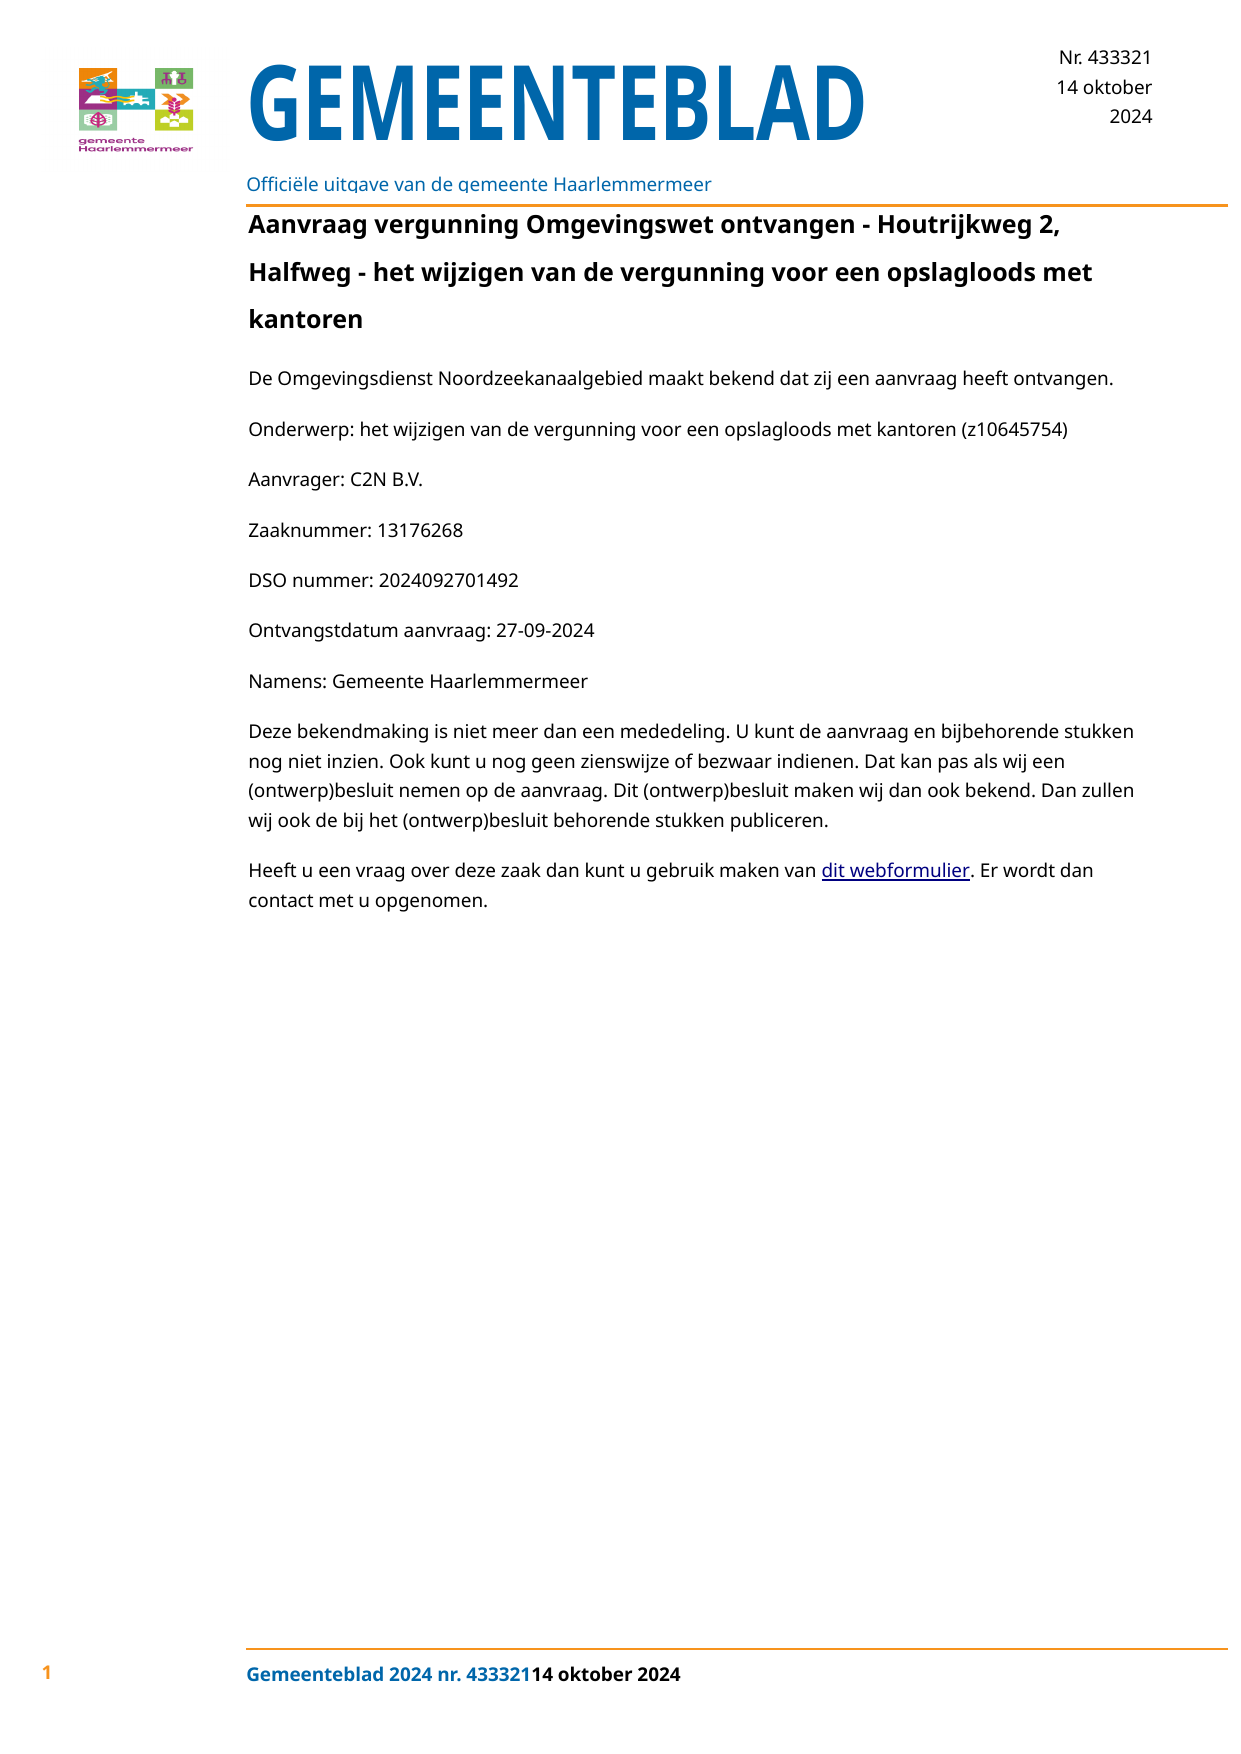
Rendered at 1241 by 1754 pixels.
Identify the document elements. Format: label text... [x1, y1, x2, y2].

text Aanvraag vergunning Omgevingswet ontvangen - Houtrijkweg 2, Halfweg - het wijzigen van de vergunning voor een opslagloods met kantoren [248, 207, 1152, 336]
text Heeft u een vraag over deze zaak dan kunt u gebruik maken van dit webformulier. Er wordt dan contact met u opgenomen. [248, 858, 1152, 913]
text De Omgevingsdienst Noordzeekanaalgebied maakt bekend dat zij een aanvraag heeft ontvangen. [248, 366, 1152, 391]
text Aanvrager: C2N B.V. [248, 466, 1152, 492]
text Ontvangstdatum aanvraag: 27-09-2024 [248, 618, 1152, 643]
text Onderwerp: het wijzigen van de vergunning voor een opslagloods met kantoren (z10645754) [248, 416, 1152, 442]
text DSO nummer: 2024092701492 [248, 567, 1152, 593]
picture [41, 47, 231, 172]
text Deze bekendmaking is niet meer dan een mededeling. U kunt de aanvraag en bijbehorende stukken nog niet inzien. Ook kunt u nog geen zienswijze of bezwaar indienen. Dat kan pas als wij een (ontwerp)besluit nemen op de aanvraag. Dit (ontwerp)besluit maken wij dan ook bekend. Dan zullen wij ook de bij het (ontwerp)besluit behorende stukken publiceren. [248, 718, 1152, 833]
text Namens: Gemeente Haarlemmermeer [248, 668, 1152, 694]
text Zaaknummer: 13176268 [248, 517, 1152, 542]
